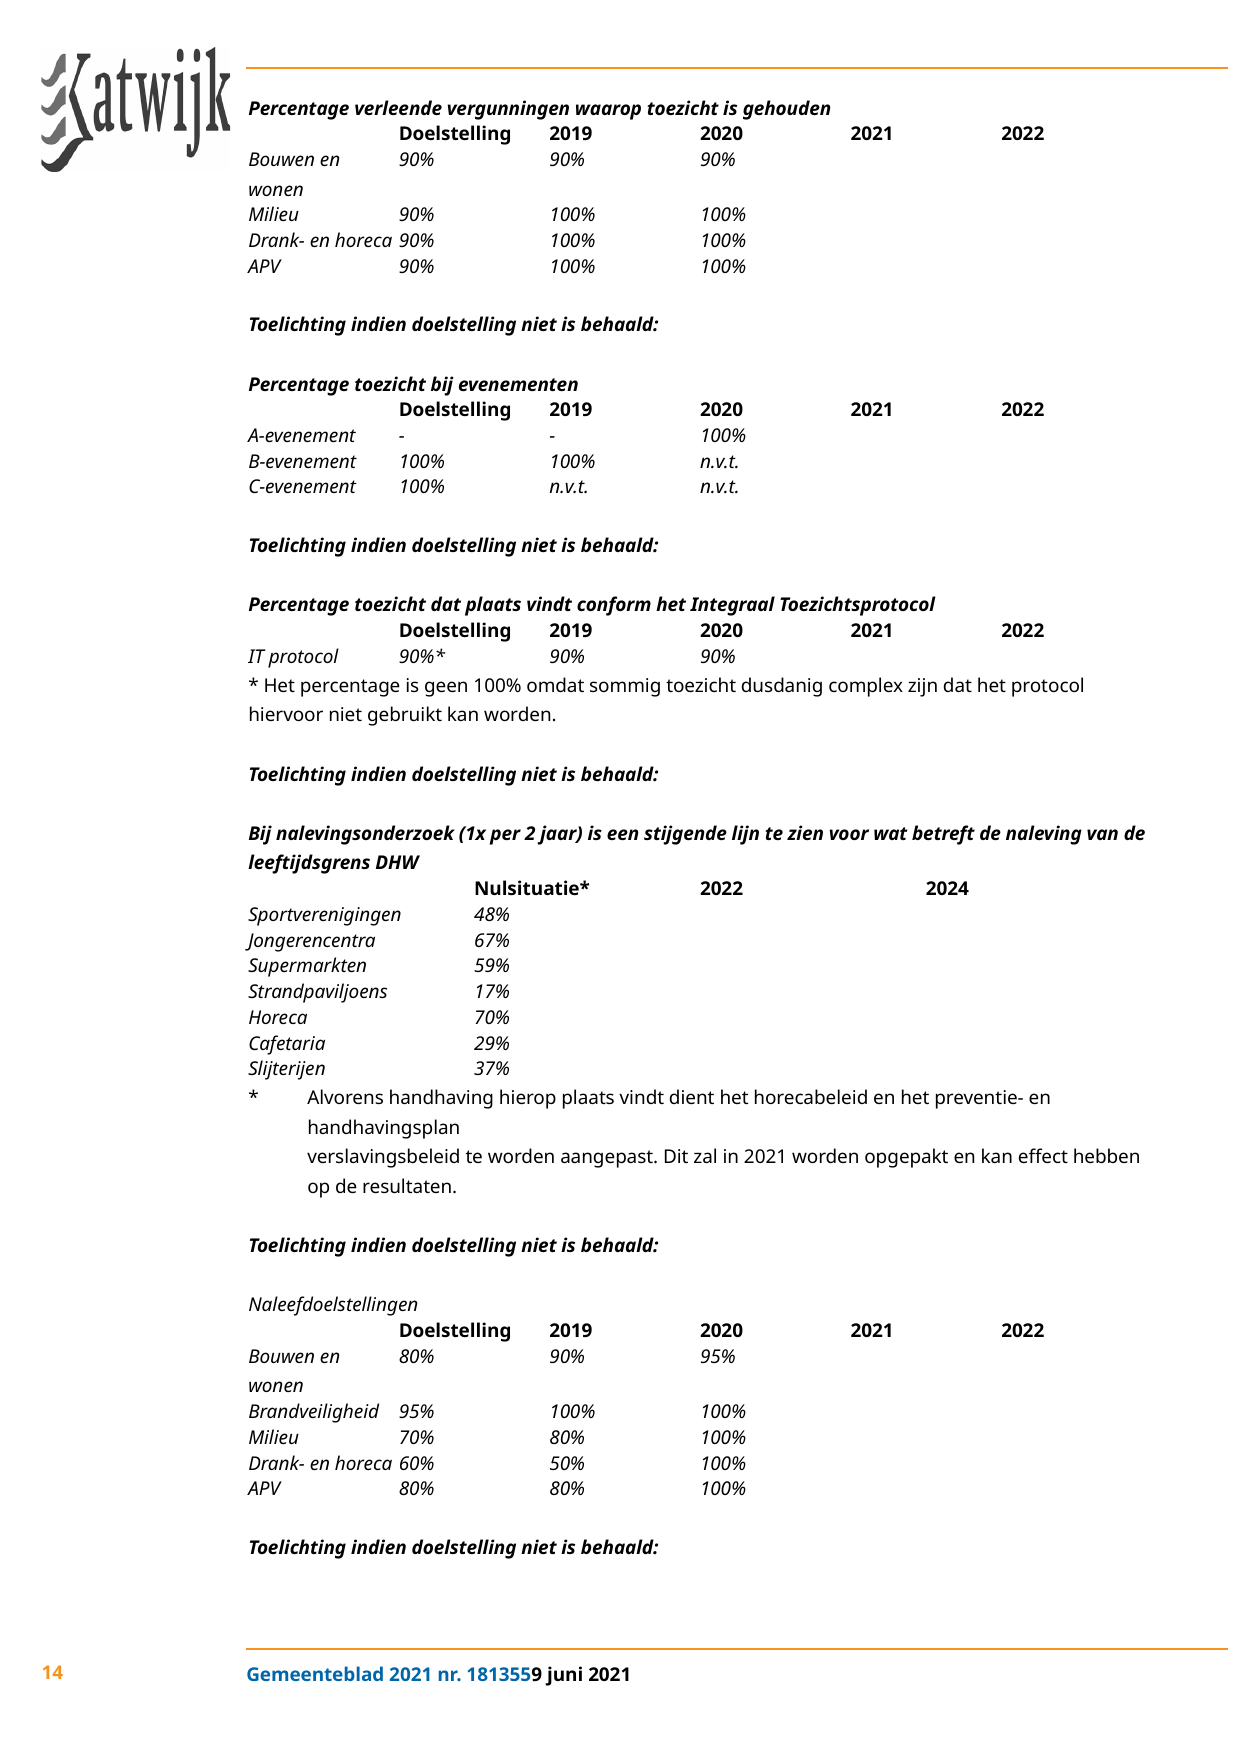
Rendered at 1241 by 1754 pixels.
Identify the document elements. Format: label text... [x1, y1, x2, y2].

table_cell 2021 [850, 121, 1001, 146]
table_cell [926, 978, 1152, 1004]
table_cell 2020 [700, 121, 850, 146]
table_cell Supermarkten [248, 953, 474, 978]
table_cell [1001, 227, 1152, 253]
table_cell n.v.t. [700, 474, 850, 499]
table_cell 2022 [1001, 1317, 1152, 1343]
table_cell [850, 146, 1001, 202]
table_cell 100% [700, 422, 850, 448]
table_cell 100% [700, 202, 850, 227]
table_cell Drank- en horeca [248, 1450, 398, 1476]
table_cell [850, 202, 1001, 227]
table_cell [1001, 422, 1152, 448]
table_cell 2020 [700, 397, 850, 422]
table_cell Drank- en horeca [248, 227, 398, 253]
table_cell 100% [549, 202, 700, 227]
table_cell [700, 901, 926, 927]
table_cell Milieu [248, 202, 398, 227]
table_cell [1001, 146, 1152, 202]
text Toelichting indien doelstelling niet is behaald: [248, 312, 1152, 337]
table_cell Strandpaviljoens [248, 978, 474, 1004]
table_header Percentage toezicht bij evenementen [248, 371, 1152, 397]
table_cell [1001, 1476, 1152, 1501]
table_cell APV [248, 253, 398, 279]
table_cell [700, 978, 926, 1004]
table_cell [1001, 474, 1152, 499]
table_cell IT protocol [248, 643, 398, 669]
table_cell [850, 448, 1001, 474]
table_cell [248, 121, 398, 146]
table_cell 90% [700, 146, 850, 202]
table_cell [1001, 448, 1152, 474]
table_cell [1001, 202, 1152, 227]
table_cell [248, 875, 474, 901]
table_cell Doelstelling [399, 397, 549, 422]
table_cell [850, 422, 1001, 448]
table_cell Horeca [248, 1004, 474, 1030]
table_cell 2019 [549, 397, 700, 422]
table_cell 70% [474, 1004, 700, 1030]
table_cell 2020 [700, 1317, 850, 1343]
table_cell [926, 901, 1152, 927]
list Alvorens handhaving hierop plaats vindt dient het horecabeleid en het preventie- en handhavingsplan [248, 1084, 1152, 1140]
table_cell 95% [700, 1343, 850, 1398]
table_cell [700, 927, 926, 952]
table_cell 2022 [1001, 121, 1152, 146]
table_cell 29% [474, 1030, 700, 1055]
table_cell [1001, 1398, 1152, 1424]
table_cell 90% [700, 643, 850, 669]
table_cell 100% [700, 253, 850, 279]
table_cell [850, 643, 1001, 669]
text Toelichting indien doelstelling niet is behaald: [248, 761, 1152, 786]
table_cell 37% [474, 1055, 700, 1081]
table_cell [850, 474, 1001, 499]
table_cell [248, 397, 398, 422]
table_cell 2021 [850, 617, 1001, 643]
table_cell 90% [399, 227, 549, 253]
text Toelichting indien doelstelling niet is behaald: [248, 532, 1152, 558]
table_cell 100% [700, 1398, 850, 1424]
table_cell 17% [474, 978, 700, 1004]
table_cell 100% [700, 1424, 850, 1450]
table_cell [850, 1450, 1001, 1476]
table_cell [850, 1343, 1001, 1398]
table_cell [700, 1030, 926, 1055]
table_cell [850, 1476, 1001, 1501]
table_cell 90% [399, 202, 549, 227]
table_cell APV [248, 1476, 398, 1501]
table_cell Sportverenigingen [248, 901, 474, 927]
table_header Percentage verleende vergunningen waarop toezicht is gehouden [248, 95, 1152, 121]
table_cell [926, 927, 1152, 952]
table_cell 59% [474, 953, 700, 978]
table_cell Slijterijen [248, 1055, 474, 1081]
table_cell Doelstelling [399, 617, 549, 643]
table_cell - [549, 422, 700, 448]
table_cell Bouwen en wonen [248, 146, 398, 202]
table_cell 80% [549, 1424, 700, 1450]
table_cell [850, 253, 1001, 279]
table_cell n.v.t. [549, 474, 700, 499]
table_cell Doelstelling [399, 1317, 549, 1343]
table_cell Milieu [248, 1424, 398, 1450]
table_cell 90% [549, 1343, 700, 1398]
table_cell 48% [474, 901, 700, 927]
table_cell 2019 [549, 121, 700, 146]
table_cell 2022 [700, 875, 926, 901]
table_cell [700, 1004, 926, 1030]
table_cell 90% [549, 643, 700, 669]
table_cell 90% [549, 146, 700, 202]
table_cell [248, 617, 398, 643]
table_cell 2021 [850, 1317, 1001, 1343]
table_cell 100% [700, 1450, 850, 1476]
table_cell 90%* [399, 643, 549, 669]
table_cell Bouwen en wonen [248, 1343, 398, 1398]
table_cell 100% [549, 253, 700, 279]
table_cell - [399, 422, 549, 448]
table_cell 2024 [926, 875, 1152, 901]
table_header Percentage toezicht dat plaats vindt conform het Integraal Toezichtsprotocol [248, 592, 1152, 617]
table_cell 100% [399, 448, 549, 474]
table_cell 80% [399, 1476, 549, 1501]
picture [41, 47, 231, 172]
table_cell 2019 [549, 1317, 700, 1343]
table_header Bij nalevingsonderzoek (1x per 2 jaar) is een stijgende lijn te zien voor wat betreft de naleving van de leeftijdsgrens DHW [248, 820, 1152, 875]
table_cell [1001, 1450, 1152, 1476]
table_cell [926, 1004, 1152, 1030]
table_cell 67% [474, 927, 700, 952]
table_cell [926, 1030, 1152, 1055]
table_cell Doelstelling [399, 121, 549, 146]
table_cell 70% [399, 1424, 549, 1450]
table_cell Jongerencentra [248, 927, 474, 952]
table_cell C-evenement [248, 474, 398, 499]
table_cell A-evenement [248, 422, 398, 448]
list verslavingsbeleid te worden aangepast. Dit zal in 2021 worden opgepakt en kan effect hebben op de resultaten. [248, 1143, 1152, 1199]
table_cell 100% [549, 448, 700, 474]
text Toelichting indien doelstelling niet is behaald: [248, 1534, 1152, 1560]
table_cell 100% [549, 227, 700, 253]
table_cell 100% [700, 227, 850, 253]
table_cell 2022 [1001, 397, 1152, 422]
table_cell 2019 [549, 617, 700, 643]
table_cell n.v.t. [700, 448, 850, 474]
table_cell 50% [549, 1450, 700, 1476]
table_cell 100% [399, 474, 549, 499]
table_cell 60% [399, 1450, 549, 1476]
table_cell [1001, 643, 1152, 669]
table_cell 95% [399, 1398, 549, 1424]
table_cell [926, 1055, 1152, 1081]
text * Het percentage is geen 100% omdat sommig toezicht dusdanig complex zijn dat het protocol hiervoor niet gebruikt kan worden. [248, 672, 1152, 727]
table_cell [926, 953, 1152, 978]
table_cell [850, 1424, 1001, 1450]
table_cell [1001, 1424, 1152, 1450]
table_cell [850, 1398, 1001, 1424]
table_cell 90% [399, 253, 549, 279]
table_header Naleefdoelstellingen [248, 1292, 1152, 1317]
table_cell Brandveiligheid [248, 1398, 398, 1424]
table_cell 90% [399, 146, 549, 202]
table_cell 2021 [850, 397, 1001, 422]
table_cell 80% [549, 1476, 700, 1501]
table_cell [850, 227, 1001, 253]
table_cell [1001, 253, 1152, 279]
table_cell [248, 1317, 398, 1343]
table_cell [700, 953, 926, 978]
text Toelichting indien doelstelling niet is behaald: [248, 1232, 1152, 1258]
table_cell Nulsituatie* [474, 875, 700, 901]
table_cell Cafetaria [248, 1030, 474, 1055]
table_cell 80% [399, 1343, 549, 1398]
table_cell 2020 [700, 617, 850, 643]
table_cell B-evenement [248, 448, 398, 474]
table_cell 100% [549, 1398, 700, 1424]
table_cell [700, 1055, 926, 1081]
table_cell 2022 [1001, 617, 1152, 643]
table_cell 100% [700, 1476, 850, 1501]
table_cell [1001, 1343, 1152, 1398]
